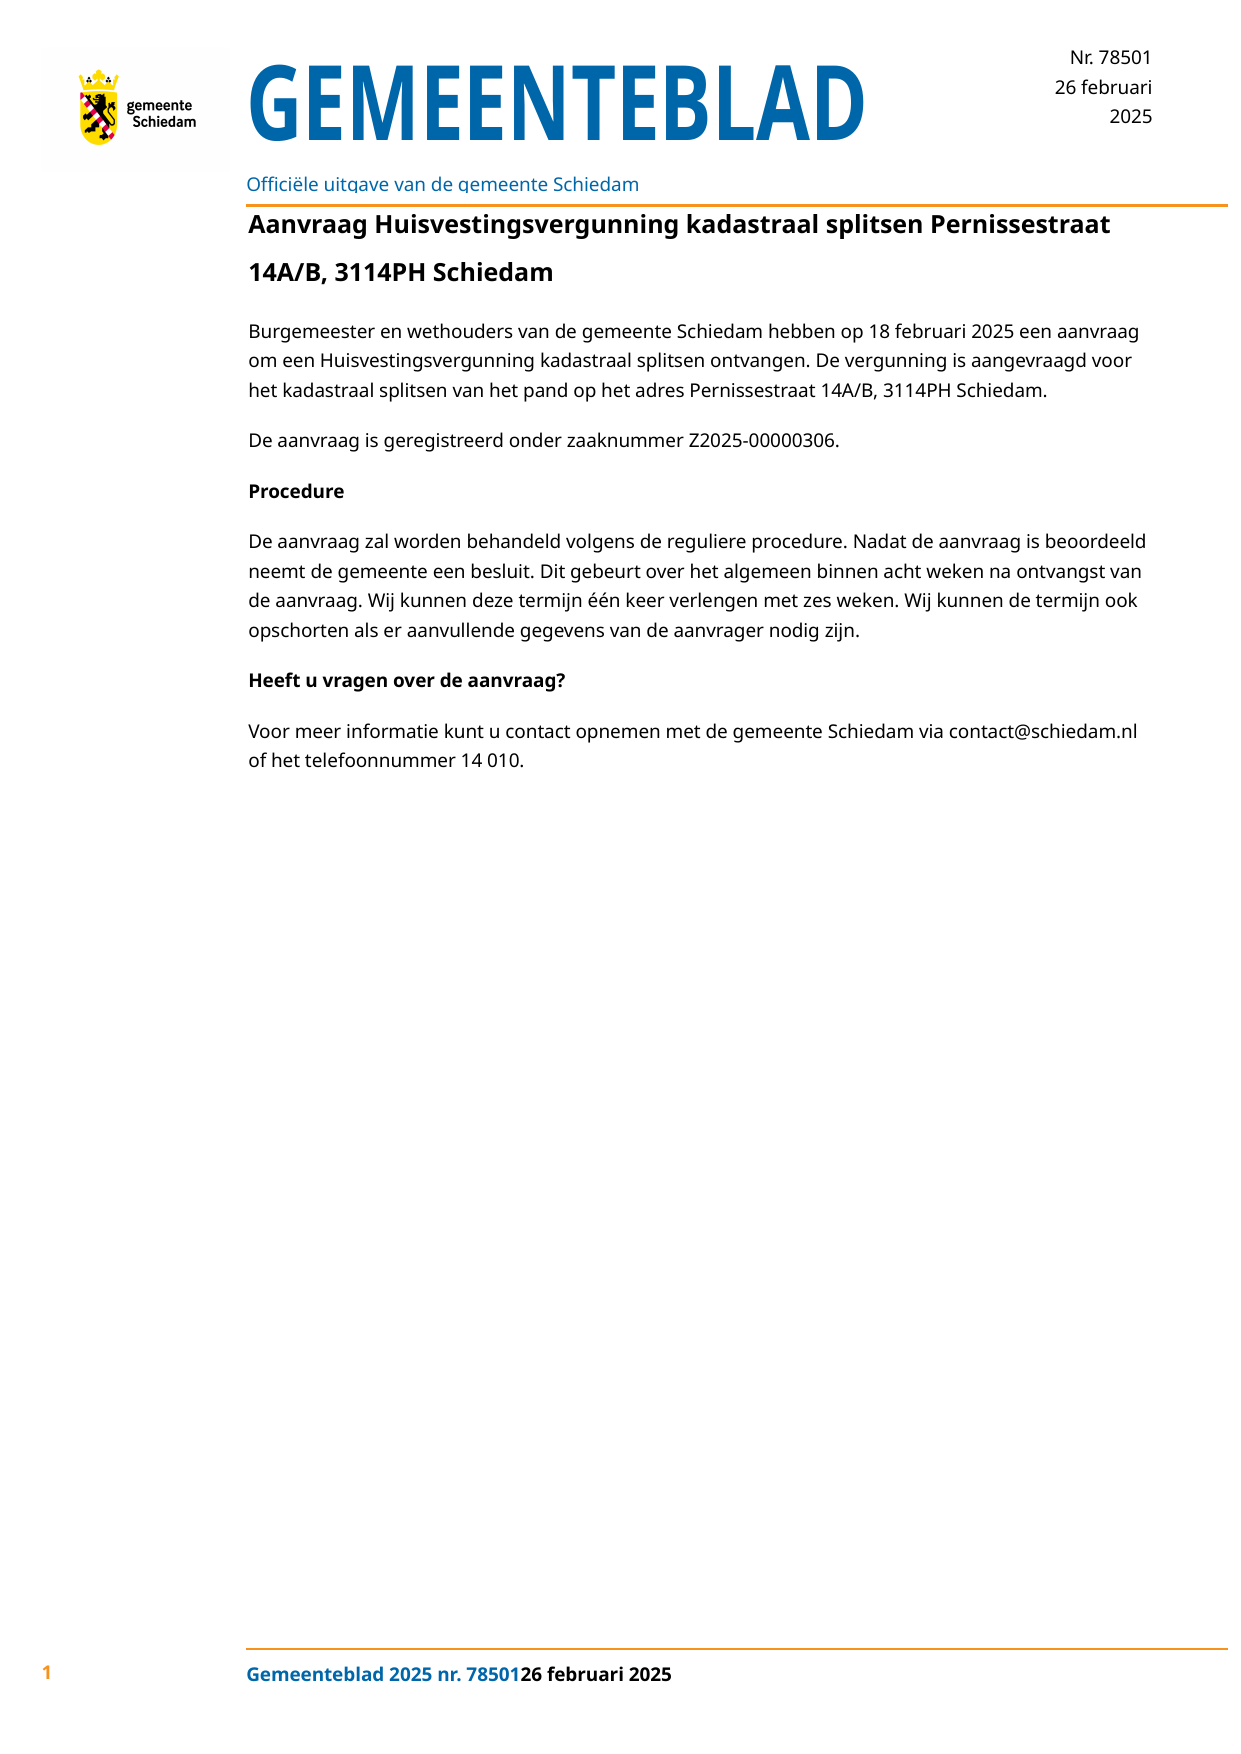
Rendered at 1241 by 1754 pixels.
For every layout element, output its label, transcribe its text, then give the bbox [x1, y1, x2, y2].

text Aanvraag Huisvestingsvergunning kadastraal splitsen Pernissestraat 14A/B, 3114PH Schiedam [248, 207, 1152, 288]
text Voor meer informatie kunt u contact opnemen met de gemeente Schiedam via contact@schiedam.nl of het telefoonnummer 14 010. [248, 718, 1152, 773]
text Heeft u vragen over de aanvraag? [248, 667, 1152, 693]
picture [41, 47, 231, 172]
text De aanvraag is geregistreerd onder zaaknummer Z2025-00000306. [248, 427, 1152, 453]
text De aanvraag zal worden behandeld volgens de reguliere procedure. Nadat de aanvraag is beoordeeld neemt de gemeente een besluit. Dit gebeurt over het algemeen binnen acht weken na ontvangst van de aanvraag. Wij kunnen deze termijn één keer verlengen met zes weken. Wij kunnen de termijn ook opschorten als er aanvullende gegevens van de aanvrager nodig zijn. [248, 528, 1152, 643]
text Procedure [248, 478, 1152, 504]
text Burgemeester en wethouders van de gemeente Schiedam hebben op 18 februari 2025 een aanvraag om een Huisvestingsvergunning kadastraal splitsen ontvangen. De vergunning is aangevraagd voor het kadastraal splitsen van het pand op het adres Pernissestraat 14A/B, 3114PH Schiedam. [248, 318, 1152, 403]
